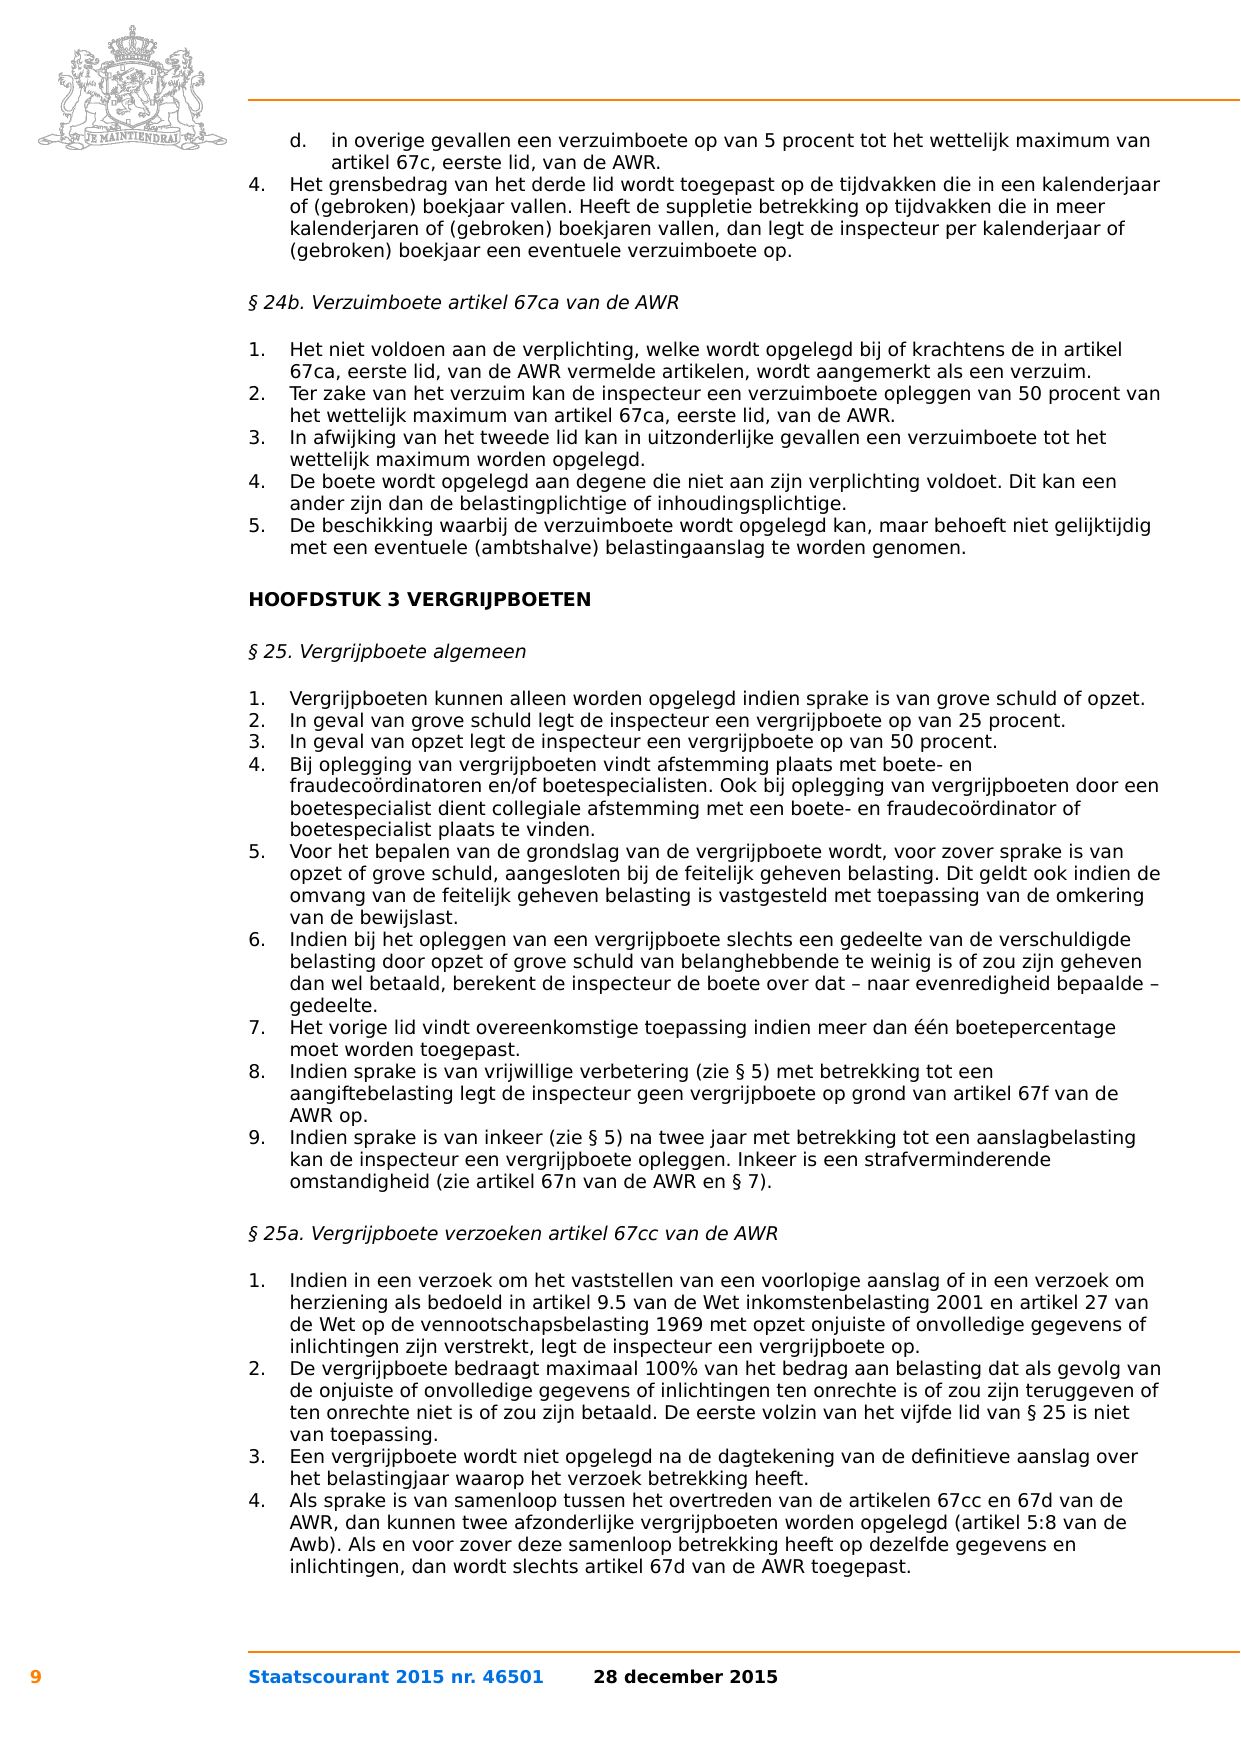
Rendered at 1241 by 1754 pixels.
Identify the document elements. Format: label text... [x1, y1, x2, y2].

subtitle HOOFDSTUK 3 VERGRIJPBOETEN [248, 588, 1163, 611]
text 4. De boete wordt opgelegd aan degene die niet aan zijn verplichting voldoet. Dit kan een ander zijn dan de belastingplichtige of inhoudingsplichtige. [248, 471, 1163, 514]
text 4. Het grensbedrag van het derde lid wordt toegepast op de tijdvakken die in een kalenderjaar of (gebroken) boekjaar vallen. Heeft de suppletie betrekking op tijdvakken die in meer kalenderjaren of (gebroken) boekjaren vallen, dan legt de inspecteur per kalenderjaar of (gebroken) boekjaar een eventuele verzuimboete op. [248, 174, 1163, 262]
text 7. Het vorige lid vindt overeenkomstige toepassing indien meer dan één boetepercentage moet worden toegepast. [248, 1017, 1163, 1061]
text 5. Voor het bepalen van de grondslag van de vergrijpboete wordt, voor zover sprake is van opzet of grove schuld, aangesloten bij de feitelijk geheven belasting. Dit geldt ook indien de omvang van de feitelijk geheven belasting is vastgesteld met toepassing van de omkering van de bewijslast. [248, 841, 1163, 929]
text 3. Een vergrijpboete wordt niet opgelegd na de dagtekening van de definitieve aanslag over het belastingjaar waarop het verzoek betrekking heeft. [248, 1446, 1163, 1490]
text 2. In geval van grove schuld legt de inspecteur een vergrijpboete op van 25 procent. [248, 709, 1163, 731]
subtitle § 25. Vergrijpboete algemeen [248, 641, 1163, 662]
text 2. Ter zake van het verzuim kan de inspecteur een verzuimboete opleggen van 50 procent van het wettelijk maximum van artikel 67ca, eerste lid, van de AWR. [248, 383, 1163, 427]
picture [38, 25, 227, 150]
subtitle § 25a. Vergrijpboete verzoeken artikel 67cc van de AWR [248, 1223, 1163, 1245]
text 5. De beschikking waarbij de verzuimboete wordt opgelegd kan, maar behoeft niet gelijktijdig met een eventuele (ambtshalve) belastingaanslag te worden genomen. [248, 514, 1163, 558]
text 9. Indien sprake is van inkeer (zie § 5) na twee jaar met betrekking tot een aanslagbelasting kan de inspecteur een vergrijpboete opleggen. Inkeer is een strafverminderende omstandigheid (zie artikel 67n van de AWR en § 7). [248, 1127, 1163, 1193]
text 1. Vergrijpboeten kunnen alleen worden opgelegd indien sprake is van grove schuld of opzet. [248, 687, 1163, 709]
text 4. Bij oplegging van vergrijpboeten vindt afstemming plaats met boete- en fraudecoördinatoren en/of boetespecialisten. Ook bij oplegging van vergrijpboeten door een boetespecialist dient collegiale afstemming met een boete- en fraudecoördinator of boetespecialist plaats te vinden. [248, 753, 1163, 841]
text 6. Indien bij het opleggen van een vergrijpboete slechts een gedeelte van de verschuldigde belasting door opzet of grove schuld van belanghebbende te weinig is of zou zijn geheven dan wel betaald, berekent de inspecteur de boete over dat – naar evenredigheid bepaalde – gedeelte. [248, 929, 1163, 1017]
text 3. In afwijking van het tweede lid kan in uitzonderlijke gevallen een verzuimboete tot het wettelijk maximum worden opgelegd. [248, 427, 1163, 471]
text d. in overige gevallen een verzuimboete op van 5 procent tot het wettelijk maximum van artikel 67c, eerste lid, van de AWR. [289, 130, 1163, 174]
text 1. Het niet voldoen aan de verplichting, welke wordt opgelegd bij of krachtens de in artikel 67ca, eerste lid, van de AWR vermelde artikelen, wordt aangemerkt als een verzuim. [248, 339, 1163, 383]
text 3. In geval van opzet legt de inspecteur een vergrijpboete op van 50 procent. [248, 731, 1163, 753]
text 4. Als sprake is van samenloop tussen het overtreden van de artikelen 67cc en 67d van de AWR, dan kunnen twee afzonderlijke vergrijpboeten worden opgelegd (artikel 5:8 van de Awb). Als en voor zover deze samenloop betrekking heeft op dezelfde gegevens en inlichtingen, dan wordt slechts artikel 67d van de AWR toegepast. [248, 1490, 1163, 1578]
text 1. Indien in een verzoek om het vaststellen van een voorlopige aanslag of in een verzoek om herziening als bedoeld in artikel 9.5 van de Wet inkomstenbelasting 2001 en artikel 27 van de Wet op de vennootschapsbelasting 1969 met opzet onjuiste of onvolledige gegevens of inlichtingen zijn verstrekt, legt de inspecteur een vergrijpboete op. [248, 1270, 1163, 1358]
subtitle § 24b. Verzuimboete artikel 67ca van de AWR [248, 292, 1163, 314]
text 8. Indien sprake is van vrijwillige verbetering (zie § 5) met betrekking tot een aangiftebelasting legt de inspecteur geen vergrijpboete op grond van artikel 67f van de AWR op. [248, 1061, 1163, 1127]
text 2. De vergrijpboete bedraagt maximaal 100% van het bedrag aan belasting dat als gevolg van de onjuiste of onvolledige gegevens of inlichtingen ten onrechte is of zou zijn teruggeven of ten onrechte niet is of zou zijn betaald. De eerste volzin van het vijfde lid van § 25 is niet van toepassing. [248, 1358, 1163, 1446]
